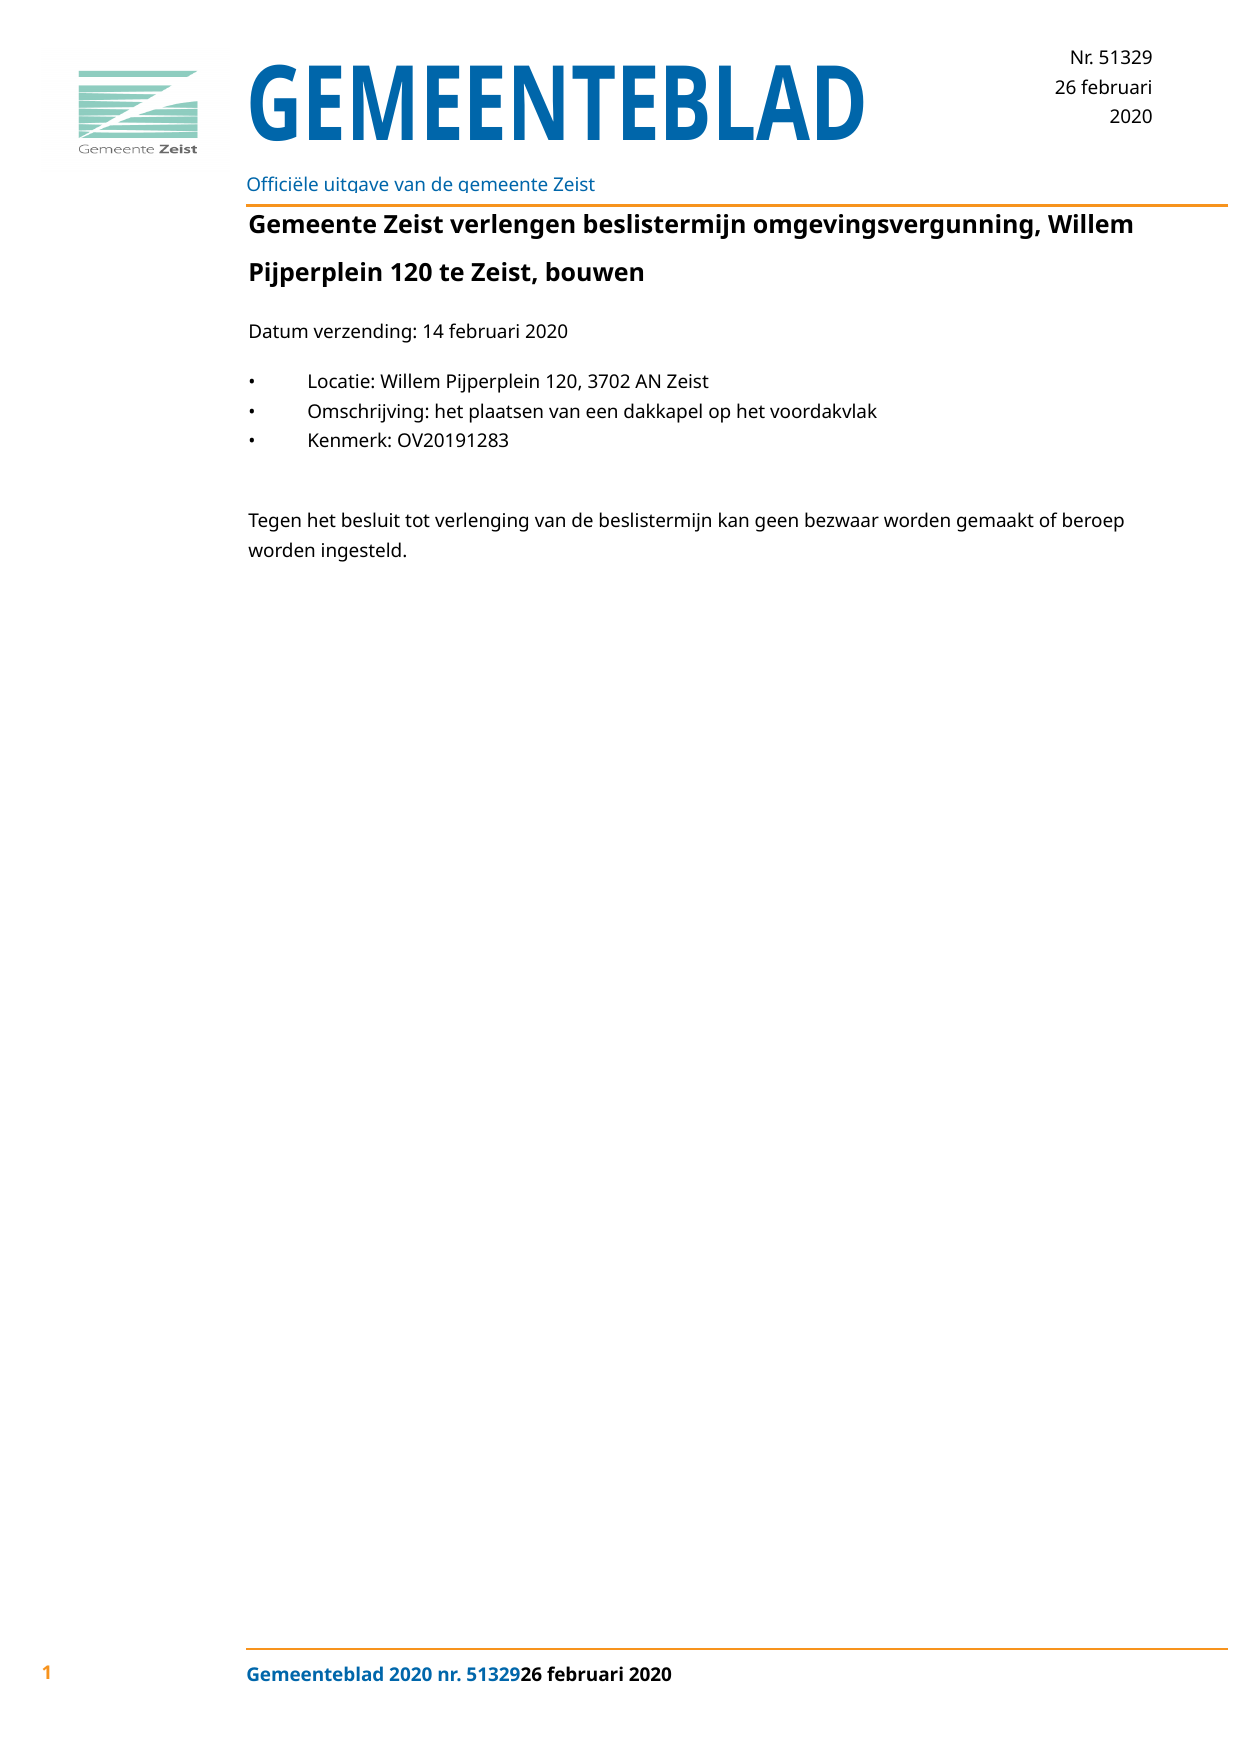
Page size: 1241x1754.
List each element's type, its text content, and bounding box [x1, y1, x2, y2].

list Omschrijving: het plaatsen van een dakkapel op het voordakvlak [248, 398, 1152, 424]
list Kenmerk: OV20191283 [248, 427, 1152, 453]
text Gemeente Zeist verlengen beslistermijn omgevingsvergunning, Willem Pijperplein 120 te Zeist, bouwen [248, 207, 1152, 288]
list Locatie: Willem Pijperplein 120, 3702 AN Zeist [248, 368, 1152, 394]
text Datum verzending: 14 februari 2020 [248, 318, 1152, 344]
picture [41, 47, 231, 172]
text Tegen het besluit tot verlenging van de beslistermijn kan geen bezwaar worden gemaakt of beroep worden ingesteld. [248, 507, 1152, 563]
